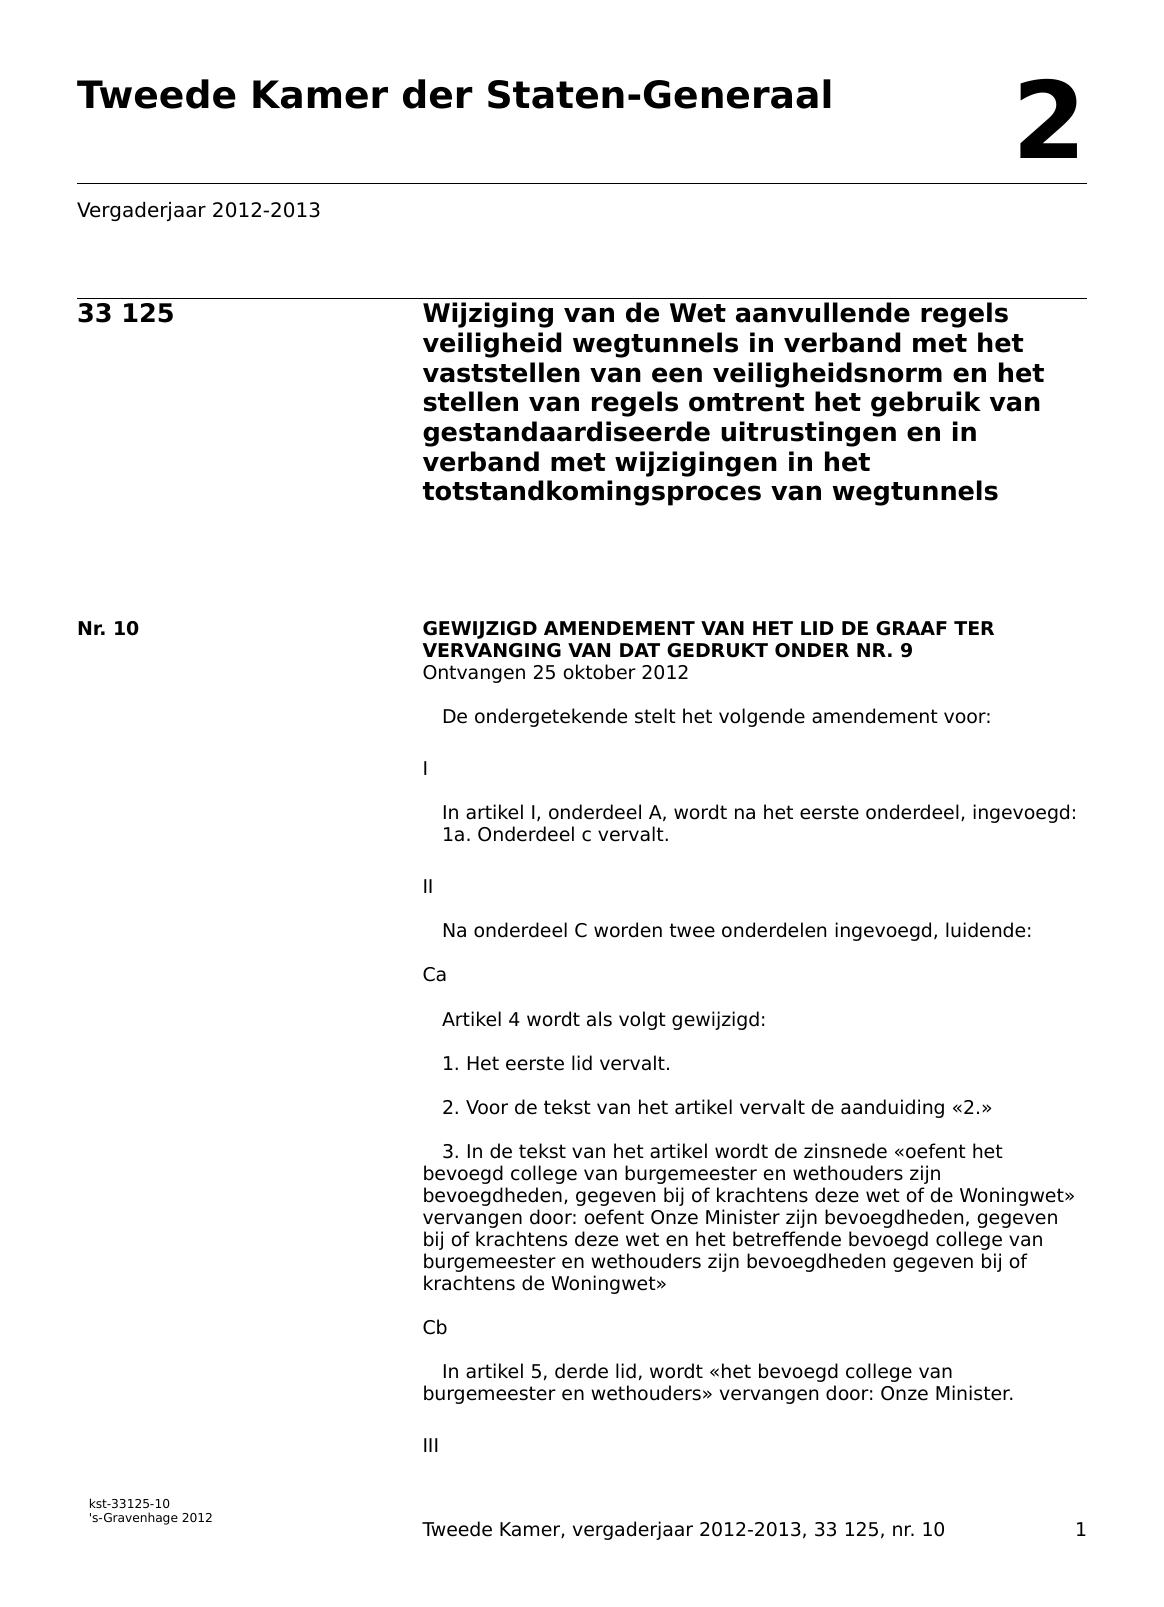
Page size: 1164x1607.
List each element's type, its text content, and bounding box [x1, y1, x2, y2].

text 1. Het eerste lid vervalt. [422, 1053, 1087, 1075]
text kst-33125-10 [88, 1497, 323, 1511]
subtitle 33 125 Wijziging van de Wet aanvullende regels veiligheid wegtunnels in verband met het vaststellen van een veiligheidsnorm en het stellen van regels omtrent het gebruik van gestandaardiseerde uitrustingen en in verband met wijzigingen in het totstandkomingsproces van wegtunnels [77, 299, 1087, 507]
text In artikel I, onderdeel A, wordt na het eerste onderdeel, ingevoegd: [422, 802, 1087, 824]
subtitle II [422, 876, 1087, 898]
table_header Tweede Kamer der Staten-Generaal [77, 59, 886, 183]
text Ca [422, 964, 1087, 986]
text Na onderdeel C worden twee onderdelen ingevoegd, luidende: [422, 920, 1087, 942]
subtitle I [422, 758, 1087, 780]
text Ontvangen 25 oktober 2012 [422, 662, 1087, 684]
text De ondergetekende stelt het volgende amendement voor: [422, 706, 1087, 728]
text 1a. Onderdeel c vervalt. [422, 824, 1087, 846]
text 3. In de tekst van het artikel wordt de zinsnede «oefent het bevoegd college van burgemeester en wethouders zijn bevoegdheden, gegeven bij of krachtens deze wet of de Woningwet» vervangen door: oefent Onze Minister zijn bevoegdheden, gegeven bij of krachtens deze wet en het betreffende bevoegd college van burgemeester en wethouders zijn bevoegdheden gegeven bij of krachtens de Woningwet» [422, 1141, 1087, 1295]
subtitle III [422, 1435, 1087, 1457]
text 's-Gravenhage 2012 [88, 1511, 323, 1525]
table_header 2 [886, 59, 1087, 183]
table_cell Vergaderjaar 2012-2013 [77, 184, 1087, 298]
text 2. Voor de tekst van het artikel vervalt de aanduiding «2.» [422, 1097, 1087, 1119]
subtitle Nr. 10 GEWIJZIGD AMENDEMENT VAN HET LID DE GRAAF TER VERVANGING VAN DAT GEDRUKT ONDER NR. 9 [77, 618, 1087, 662]
text In artikel 5, derde lid, wordt «het bevoegd college van burgemeester en wethouders» vervangen door: Onze Minister. [422, 1361, 1087, 1405]
text Cb [422, 1317, 1087, 1339]
text Artikel 4 wordt als volgt gewijzigd: [422, 1008, 1087, 1031]
